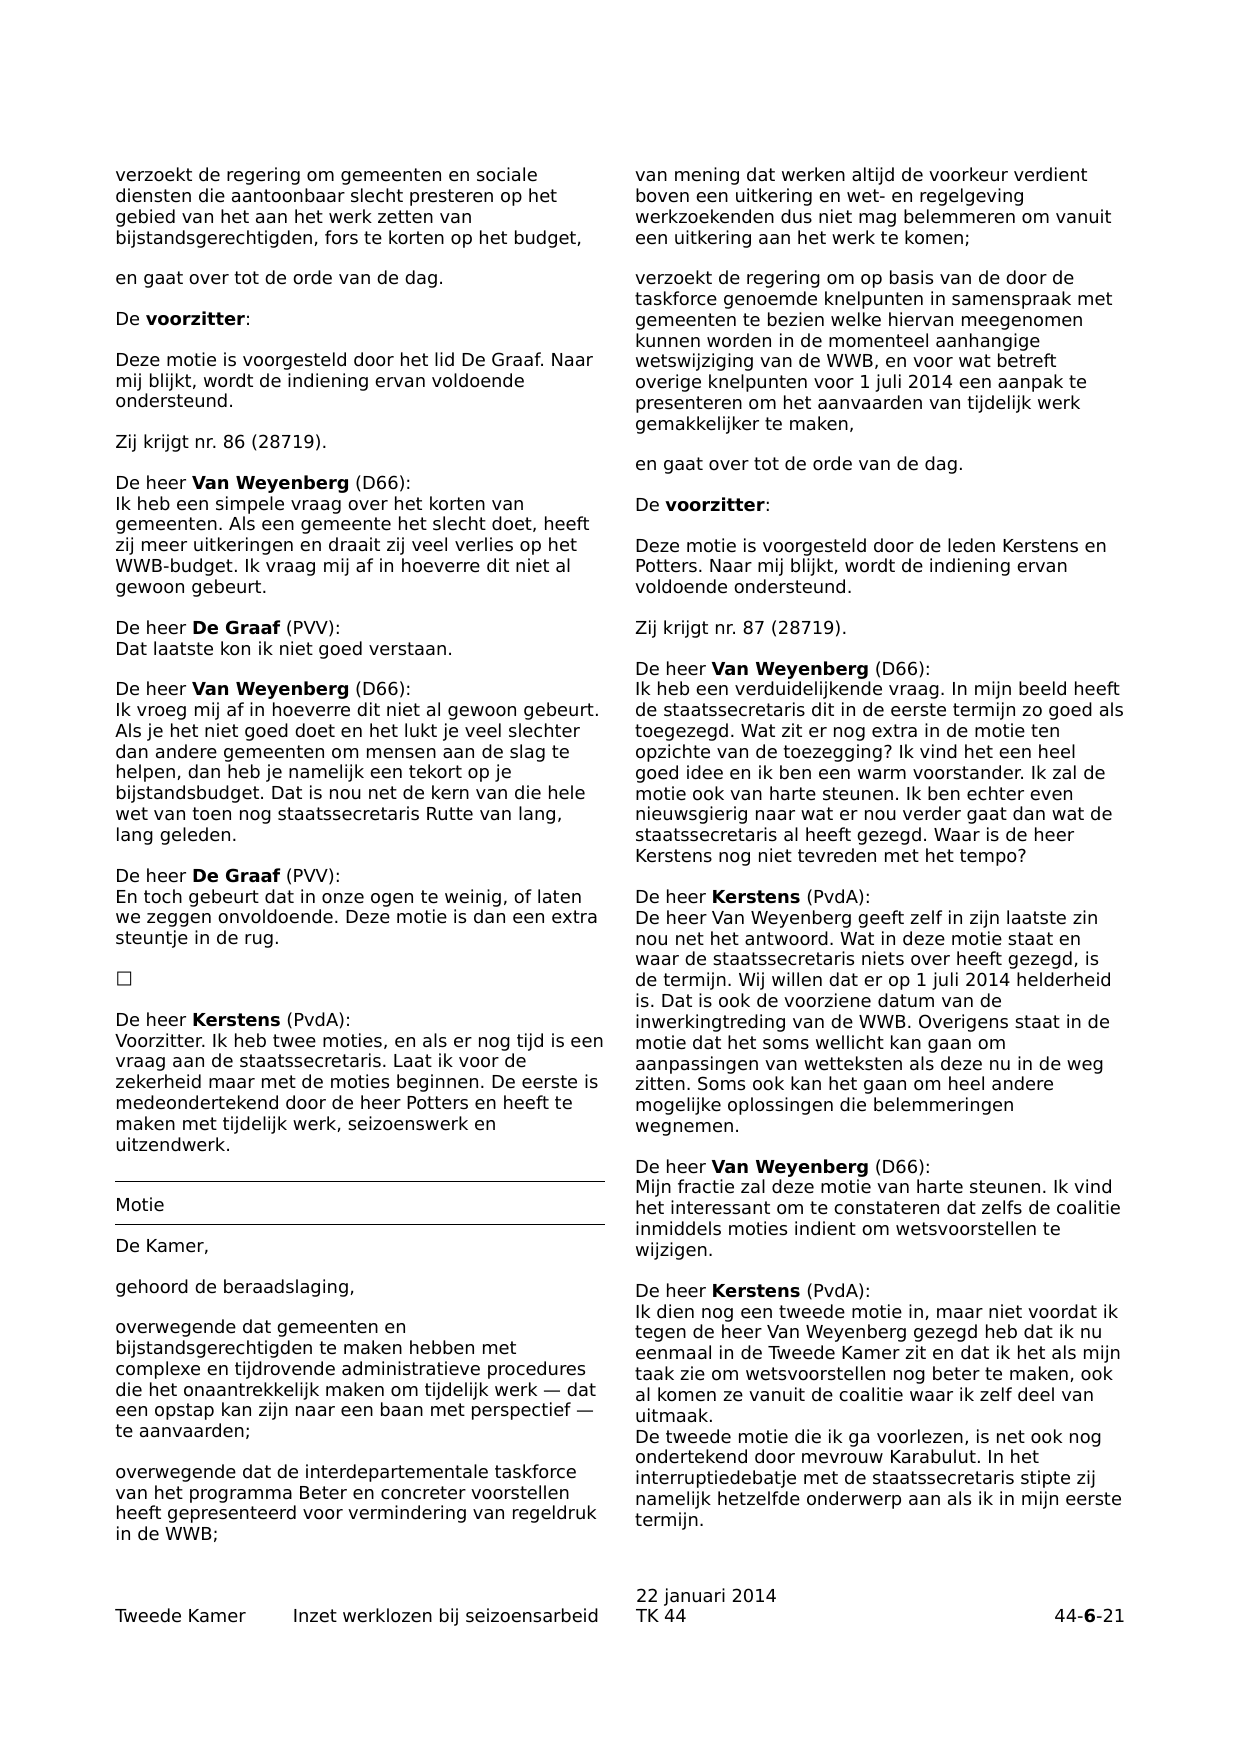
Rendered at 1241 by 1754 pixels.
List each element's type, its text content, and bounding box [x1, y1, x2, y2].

text De Kamer, [115, 1236, 605, 1257]
text overwegende dat gemeenten en bijstandsgerechtigden te maken hebben met complexe en tijdrovende administratieve procedures die het onaantrekkelijk maken om tijdelijk werk — dat een opstap kan zijn naar een baan met perspectief — te aanvaarden; [115, 1317, 605, 1442]
text De heer Kerstens (PvdA): [635, 1281, 1125, 1301]
text van mening dat werken altijd de voorkeur verdient boven een uitkering en wet- en regelgeving werkzoekenden dus niet mag belemmeren om vanuit een uitkering aan het werk te komen; [635, 165, 1125, 248]
text verzoekt de regering om op basis van de door de taskforce genoemde knelpunten in samenspraak met gemeenten te bezien welke hiervan meegenomen kunnen worden in de momenteel aanhangige wetswijziging van de WWB, en voor wat betreft overige knelpunten voor 1 juli 2014 een aanpak te presenteren om het aanvaarden van tijdelijk werk gemakkelijker te maken, [635, 268, 1125, 434]
text De heer Van Weyenberg (D66): [635, 658, 1125, 679]
text De voorzitter: [635, 495, 1125, 516]
text Deze motie is voorgesteld door het lid De Graaf. Naar mij blijkt, wordt de indiening ervan voldoende ondersteund. [115, 350, 605, 412]
text De heer Van Weyenberg (D66): [115, 679, 605, 700]
text Ik dien nog een tweede motie in, maar niet voordat ik tegen de heer Van Weyenberg gezegd heb dat ik nu eenmaal in de Tweede Kamer zit en dat ik het als mijn taak zie om wetsvoorstellen nog beter te maken, ook al komen ze vanuit de coalitie waar ik zelf deel van uitmaak. [635, 1301, 1125, 1426]
text Mijn fractie zal deze motie van harte steunen. Ik vind het interessant om te constateren dat zelfs de coalitie inmiddels moties indient om wetsvoorstellen te wijzigen. [635, 1177, 1125, 1261]
text ⬜ [115, 969, 605, 989]
text De tweede motie die ik ga voorlezen, is net ook nog ondertekend door mevrouw Karabulut. In het interruptiedebatje met de staatssecretaris stipte zij namelijk hetzelfde onderwerp aan als ik in mijn eerste termijn. [635, 1426, 1125, 1531]
text Motie [115, 1195, 605, 1216]
text De heer De Graaf (PVV): [115, 866, 605, 886]
text De heer Kerstens (PvdA): [115, 1009, 605, 1030]
text De heer Van Weyenberg geeft zelf in zijn laatste zin nou net het antwoord. Wat in deze motie staat en waar de staatssecretaris niets over heeft gezegd, is de termijn. Wij willen dat er op 1 juli 2014 helderheid is. Dat is ook de voorziene datum van de inwerkingtreding van de WWB. Overigens staat in de motie dat het soms wellicht kan gaan om aanpassingen van wetteksten als deze nu in de weg zitten. Soms ook kan het gaan om heel andere mogelijke oplossingen die belemmeringen wegnemen. [635, 907, 1125, 1137]
text De heer Van Weyenberg (D66): [635, 1157, 1125, 1177]
text overwegende dat de interdepartementale taskforce van het programma Beter en concreter voorstellen heeft gepresenteerd voor vermindering van regeldruk in de WWB; [115, 1462, 605, 1545]
text De heer De Graaf (PVV): [115, 617, 605, 638]
text De heer Kerstens (PvdA): [635, 887, 1125, 907]
text Voorzitter. Ik heb twee moties, en als er nog tijd is een vraag aan de staatssecretaris. Laat ik voor de zekerheid maar met de moties beginnen. De eerste is medeondertekend door de heer Potters en heeft te maken met tijdelijk werk, seizoenswerk en uitzendwerk. [115, 1030, 605, 1155]
text en gaat over tot de orde van de dag. [115, 268, 605, 289]
text Ik vroeg mij af in hoeverre dit niet al gewoon gebeurt. Als je het niet goed doet en het lukt je veel slechter dan andere gemeenten om mensen aan de slag te helpen, dan heb je namelijk een tekort op je bijstandsbudget. Dat is nou net de kern van die hele wet van toen nog staatssecretaris Rutte van lang, lang geleden. [115, 700, 605, 846]
text Zij krijgt nr. 87 (28719). [635, 618, 1125, 638]
text De heer Van Weyenberg (D66): [115, 473, 605, 493]
text Ik heb een verduidelijkende vraag. In mijn beeld heeft de staatssecretaris dit in de eerste termijn zo goed als toegezegd. Wat zit er nog extra in de motie ten opzichte van de toezegging? Ik vind het een heel goed idee en ik ben een warm voorstander. Ik zal de motie ook van harte steunen. Ik ben echter even nieuwsgierig naar wat er nou verder gaat dan wat de staatssecretaris al heeft gezegd. Waar is de heer Kerstens nog niet tevreden met het tempo? [635, 679, 1125, 867]
text De voorzitter: [115, 309, 605, 330]
text en gaat over tot de orde van de dag. [635, 454, 1125, 475]
text En toch gebeurt dat in onze ogen te weinig, of laten we zeggen onvoldoende. Deze motie is dan een extra steuntje in de rug. [115, 886, 605, 949]
text Zij krijgt nr. 86 (28719). [115, 432, 605, 453]
text gehoord de beraadslaging, [115, 1277, 605, 1297]
text Deze motie is voorgesteld door de leden Kerstens en Potters. Naar mij blijkt, wordt de indiening ervan voldoende ondersteund. [635, 536, 1125, 598]
text Dat laatste kon ik niet goed verstaan. [115, 638, 605, 659]
text verzoekt de regering om gemeenten en sociale diensten die aantoonbaar slecht presteren op het gebied van het aan het werk zetten van bijstandsgerechtigden, fors te korten op het budget, [115, 165, 605, 248]
text Ik heb een simpele vraag over het korten van gemeenten. Als een gemeente het slecht doet, heeft zij meer uitkeringen en draait zij veel verlies op het WWB-budget. Ik vraag mij af in hoeverre dit niet al gewoon gebeurt. [115, 493, 605, 597]
